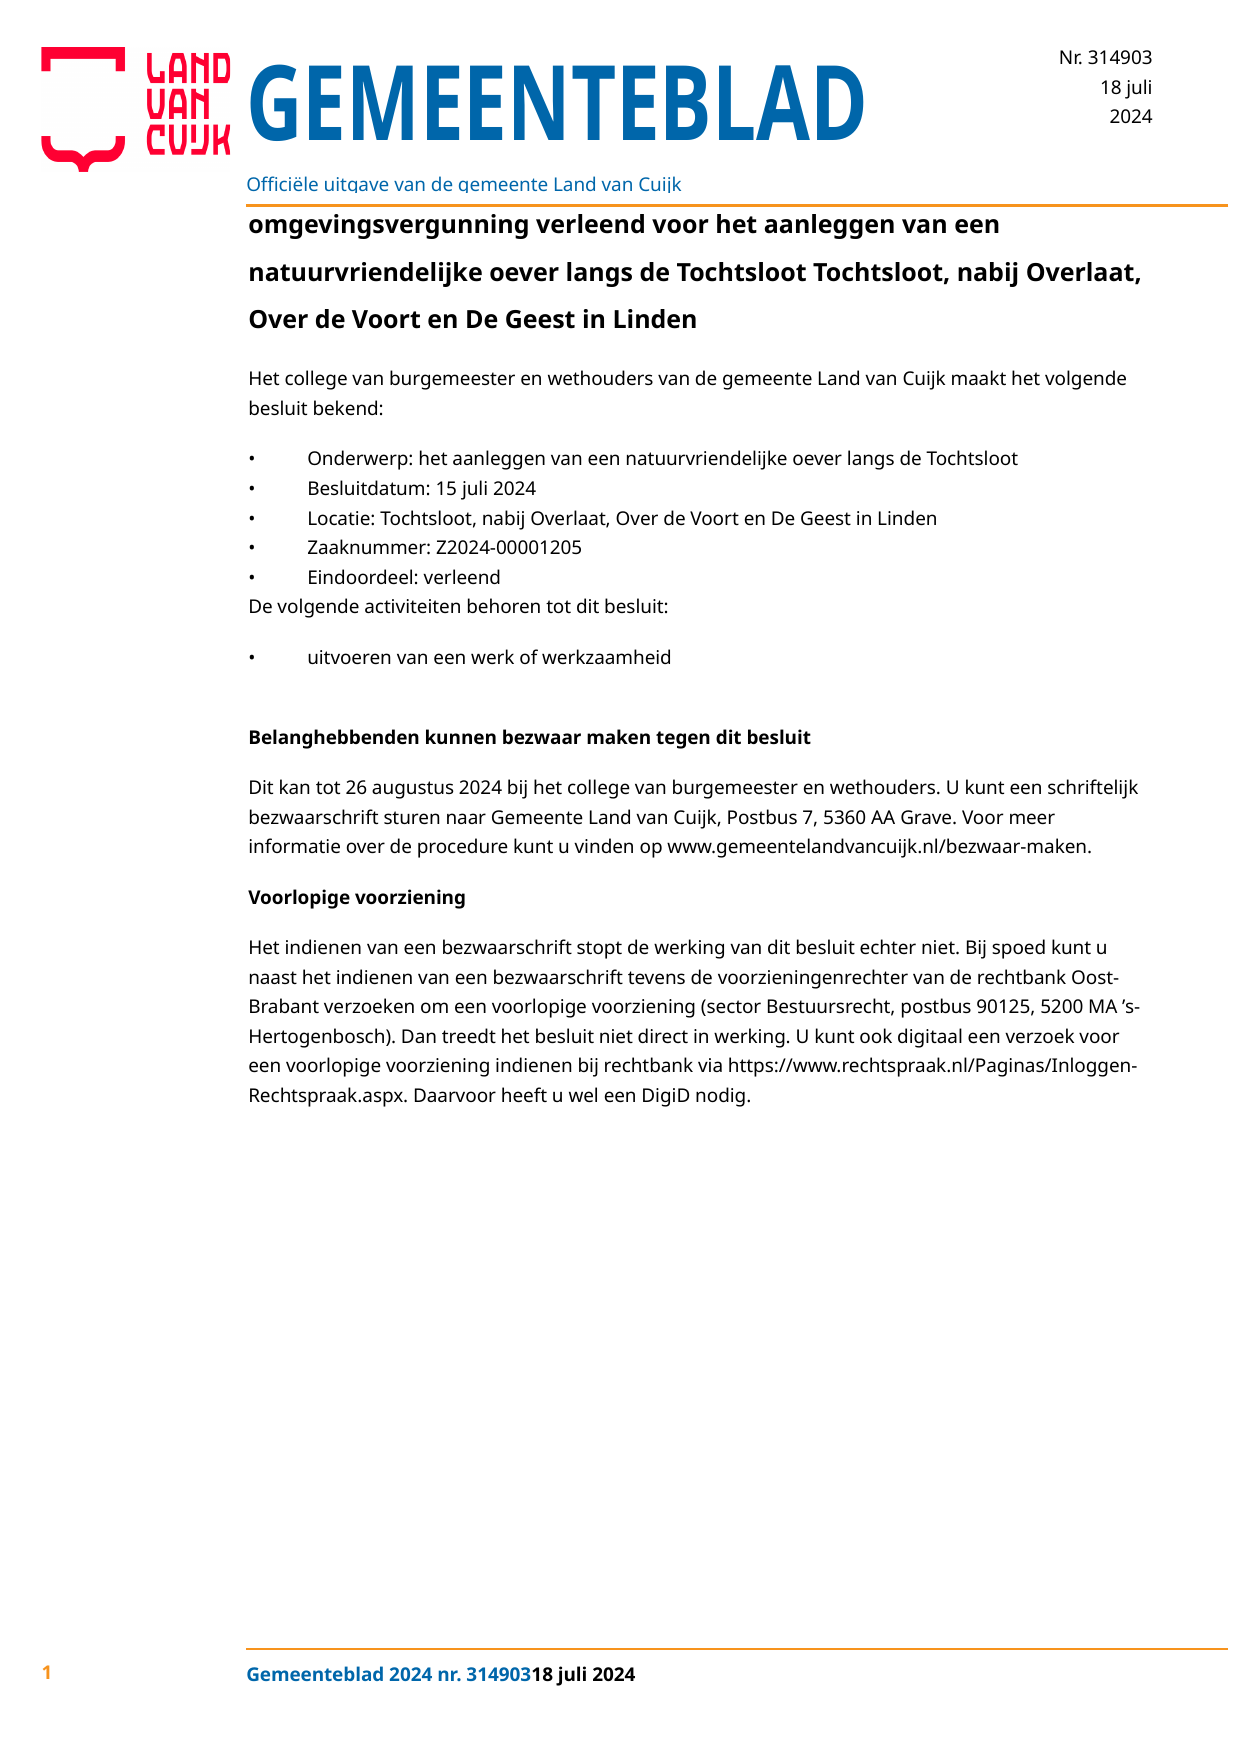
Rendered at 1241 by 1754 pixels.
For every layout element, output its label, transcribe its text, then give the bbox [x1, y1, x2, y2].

list Locatie: Tochtsloot, nabij Overlaat, Over de Voort en De Geest in Linden [248, 505, 1152, 530]
list Besluitdatum: 15 juli 2024 [248, 475, 1152, 501]
text Voorlopige voorziening [248, 884, 1152, 909]
list Onderwerp: het aanleggen van een natuurvriendelijke oever langs de Tochtsloot [248, 446, 1152, 471]
text Belanghebbenden kunnen bezwaar maken tegen dit besluit [248, 724, 1152, 749]
list Eindoordeel: verleend [248, 564, 1152, 589]
list Zaaknummer: Z2024-00001205 [248, 534, 1152, 560]
text Dit kan tot 26 augustus 2024 bij het college van burgemeester en wethouders. U kunt een schriftelijk bezwaarschrift sturen naar Gemeente Land van Cuijk, Postbus 7, 5360 AA Grave. Voor meer informatie over de procedure kunt u vinden op www.gemeentelandvancuijk.nl/bezwaar-maken. [248, 774, 1152, 859]
text omgevingsvergunning verleend voor het aanleggen van een natuurvriendelijke oever langs de Tochtsloot Tochtsloot, nabij Overlaat, Over de Voort en De Geest in Linden [248, 207, 1152, 336]
text Het indienen van een bezwaarschrift stopt de werking van dit besluit echter niet. Bij spoed kunt u naast het indienen van een bezwaarschrift tevens de voorzieningenrechter van de rechtbank Oost-Brabant verzoeken om een voorlopige voorziening (sector Bestuursrecht, postbus 90125, 5200 MA ’s-Hertogenbosch). Dan treedt het besluit niet direct in werking. U kunt ook digitaal een verzoek voor een voorlopige voorziening indienen bij rechtbank via https://www.rechtspraak.nl/Paginas/Inloggen-Rechtspraak.aspx. Daarvoor heeft u wel een DigiD nodig. [248, 934, 1152, 1108]
text De volgende activiteiten behoren tot dit besluit: [248, 593, 1152, 619]
text Het college van burgemeester en wethouders van de gemeente Land van Cuijk maakt het volgende besluit bekend: [248, 366, 1152, 421]
picture [41, 47, 231, 172]
list uitvoeren van een werk of werkzaamheid [248, 644, 1152, 669]
